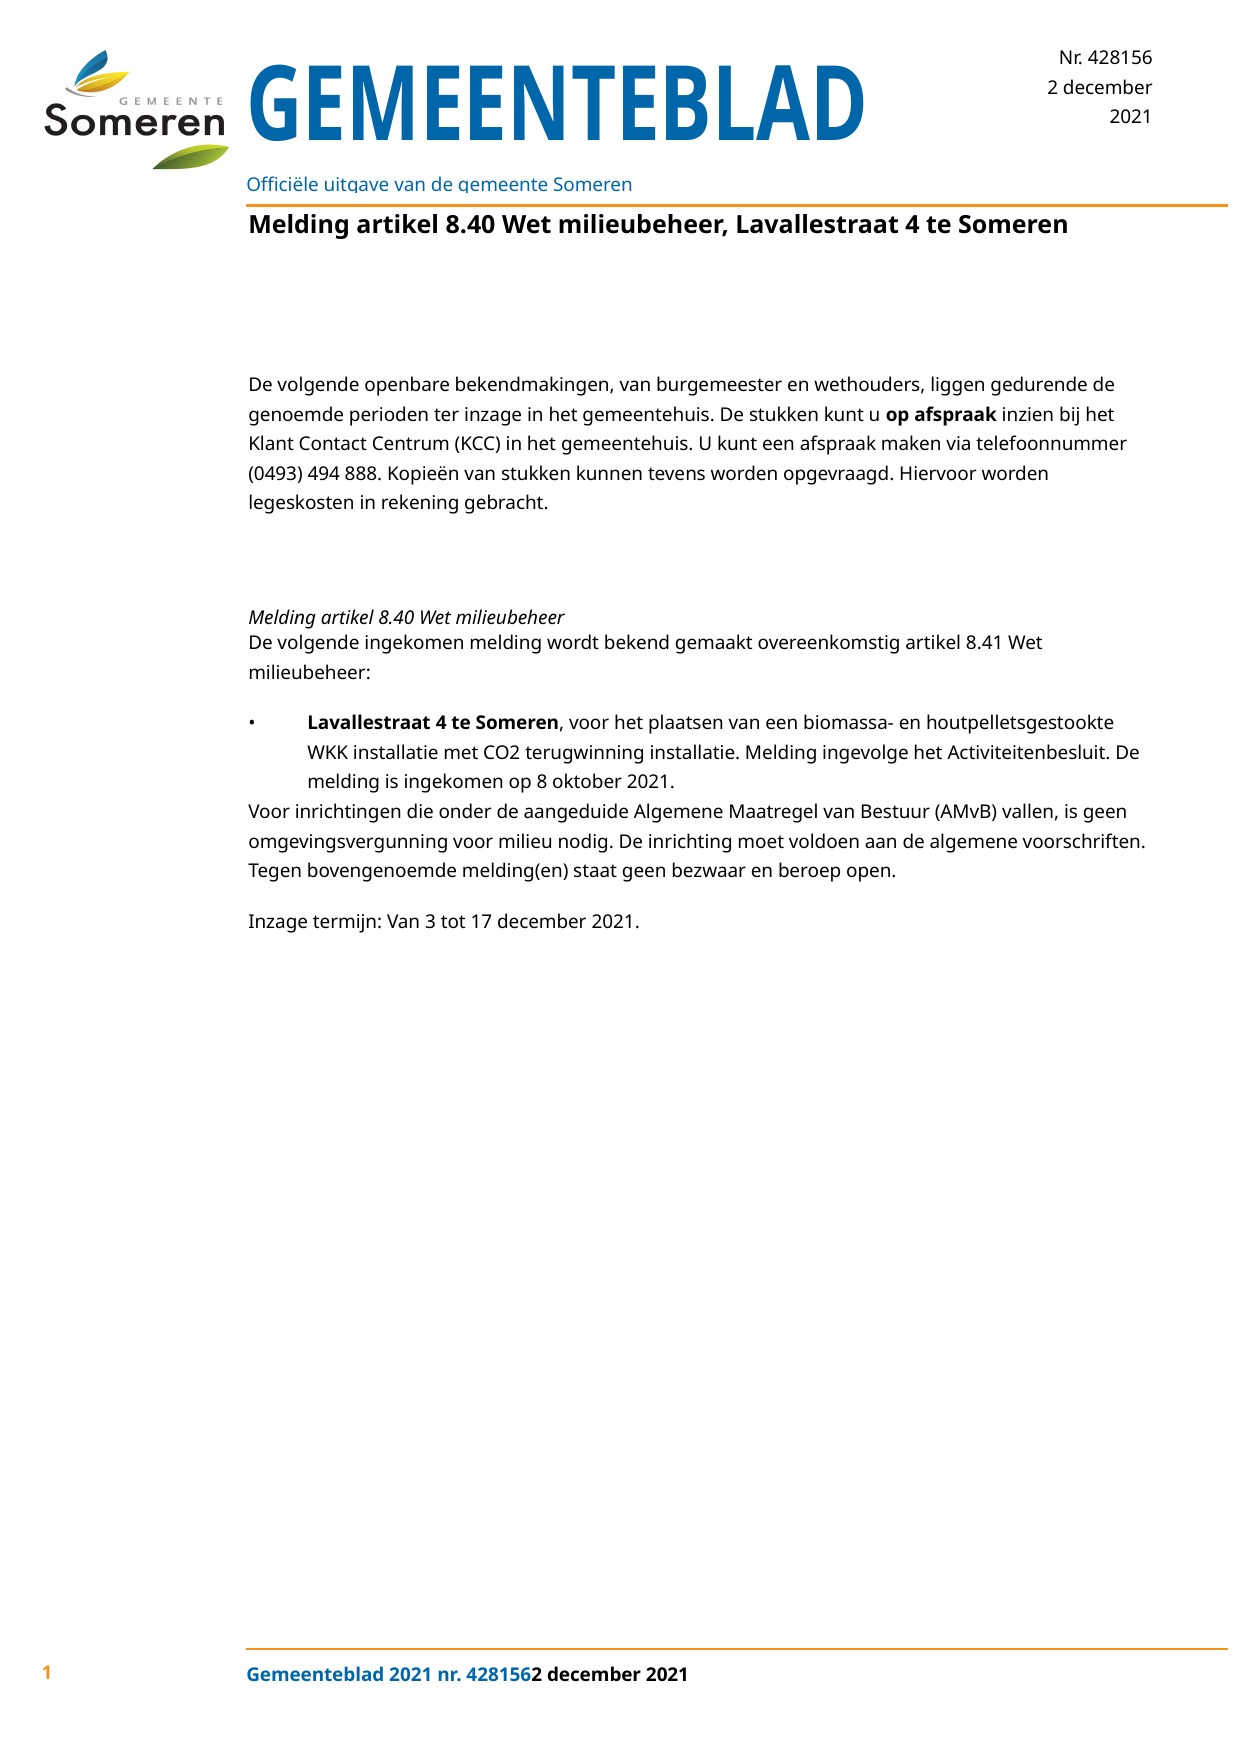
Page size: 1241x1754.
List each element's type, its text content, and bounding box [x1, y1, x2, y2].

text De volgende openbare bekendmakingen, van burgemeester en wethouders, liggen gedurende de genoemde perioden ter inzage in het gemeentehuis. De stukken kunt u op afspraak inzien bij het Klant Contact Centrum (KCC) in het gemeentehuis. U kunt een afspraak maken via telefoonnummer (0493) 494 888. Kopieën van stukken kunnen tevens worden opgevraagd. Hiervoor worden legeskosten in rekening gebracht. [248, 371, 1152, 515]
text Inzage termijn: Van 3 tot 17 december 2021. [248, 908, 1152, 934]
text Voor inrichtingen die onder de aangeduide Algemene Maatregel van Bestuur (AMvB) vallen, is geen omgevingsvergunning voor milieu nodig. De inrichting moet voldoen aan de algemene voorschriften. Tegen bovengenoemde melding(en) staat geen bezwaar en beroep open. [248, 798, 1152, 883]
text Melding artikel 8.40 Wet milieubeheer, Lavallestraat 4 te Someren [248, 207, 1152, 241]
text De volgende ingekomen melding wordt bekend gemaakt overeenkomstig artikel 8.41 Wet milieubeheer: [248, 629, 1152, 685]
text Melding artikel 8.40 Wet milieubeheer [248, 604, 1152, 629]
list Lavallestraat 4 te Someren, voor het plaatsen van een biomassa- en houtpelletsgestookte WKK installatie met CO2 terugwinning installatie. Melding ingevolge het Activiteitenbesluit. De melding is ingekomen op 8 oktober 2021. [248, 709, 1152, 794]
picture [41, 47, 231, 172]
